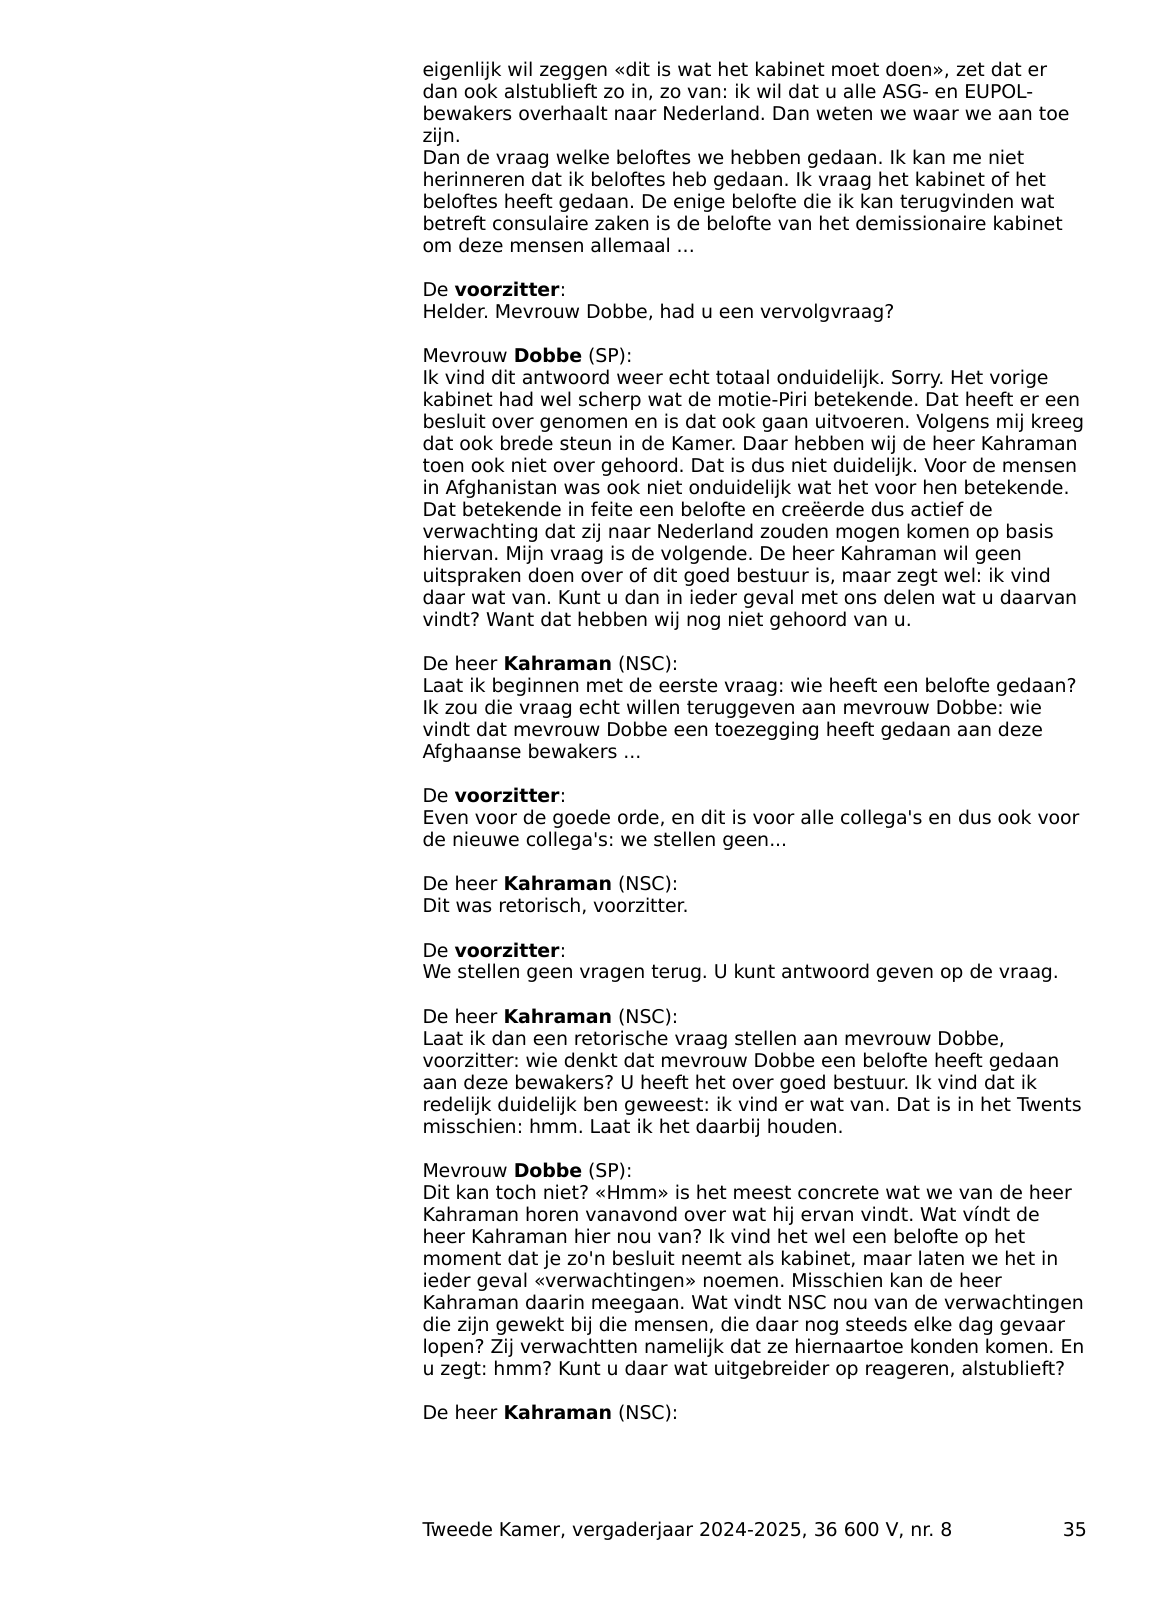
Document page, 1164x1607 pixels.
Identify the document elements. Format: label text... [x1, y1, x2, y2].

text De heer Kahraman (NSC): [422, 1402, 1087, 1424]
text Helder. Mevrouw Dobbe, had u een vervolgvraag? [422, 301, 1087, 323]
text eigenlijk wil zeggen «dit is wat het kabinet moet doen», zet dat er dan ook alstublieft zo in, zo van: ik wil dat u alle ASG- en EUPOL-bewakers overhaalt naar Nederland. Dan weten we waar we aan toe zijn. [422, 59, 1087, 147]
text Dit was retorisch, voorzitter. [422, 895, 1087, 917]
text De heer Kahraman (NSC): [422, 653, 1087, 675]
text De voorzitter: [422, 279, 1087, 301]
text Laat ik dan een retorische vraag stellen aan mevrouw Dobbe, voorzitter: wie denkt dat mevrouw Dobbe een belofte heeft gedaan aan deze bewakers? U heeft het over goed bestuur. Ik vind dat ik redelijk duidelijk ben geweest: ik vind er wat van. Dat is in het Twents misschien: hmm. Laat ik het daarbij houden. [422, 1028, 1087, 1137]
text Dit kan toch niet? «Hmm» is het meest concrete wat we van de heer Kahraman horen vanavond over wat hij ervan vindt. Wat víndt de heer Kahraman hier nou van? Ik vind het wel een belofte op het moment dat je zo'n besluit neemt als kabinet, maar laten we het in ieder geval «verwachtingen» noemen. Misschien kan de heer Kahraman daarin meegaan. Wat vindt NSC nou van de verwachtingen die zijn gewekt bij die mensen, die daar nog steeds elke dag gevaar lopen? Zij verwachtten namelijk dat ze hiernaartoe konden komen. En u zegt: hmm? Kunt u daar wat uitgebreider op reageren, alstublieft? [422, 1182, 1087, 1379]
text Mevrouw Dobbe (SP): [422, 345, 1087, 367]
text Mevrouw Dobbe (SP): [422, 1160, 1087, 1182]
text Even voor de goede orde, en dit is voor alle collega's en dus ook voor de nieuwe collega's: we stellen geen... [422, 807, 1087, 851]
text Dan de vraag welke beloftes we hebben gedaan. Ik kan me niet herinneren dat ik beloftes heb gedaan. Ik vraag het kabinet of het beloftes heeft gedaan. De enige belofte die ik kan terugvinden wat betreft consulaire zaken is de belofte van het demissionaire kabinet om deze mensen allemaal ... [422, 147, 1087, 257]
text De voorzitter: [422, 939, 1087, 961]
text De heer Kahraman (NSC): [422, 1006, 1087, 1028]
text Ik vind dit antwoord weer echt totaal onduidelijk. Sorry. Het vorige kabinet had wel scherp wat de motie-Piri betekende. Dat heeft er een besluit over genomen en is dat ook gaan uitvoeren. Volgens mij kreeg dat ook brede steun in de Kamer. Daar hebben wij de heer Kahraman toen ook niet over gehoord. Dat is dus niet duidelijk. Voor de mensen in Afghanistan was ook niet onduidelijk wat het voor hen betekende. Dat betekende in feite een belofte en creëerde dus actief de verwachting dat zij naar Nederland zouden mogen komen op basis hiervan. Mijn vraag is de volgende. De heer Kahraman wil geen uitspraken doen over of dit goed bestuur is, maar zegt wel: ik vind daar wat van. Kunt u dan in ieder geval met ons delen wat u daarvan vindt? Want dat hebben wij nog niet gehoord van u. [422, 367, 1087, 631]
text De heer Kahraman (NSC): [422, 873, 1087, 895]
text We stellen geen vragen terug. U kunt antwoord geven op de vraag. [422, 961, 1087, 983]
text Laat ik beginnen met de eerste vraag: wie heeft een belofte gedaan? Ik zou die vraag echt willen teruggeven aan mevrouw Dobbe: wie vindt dat mevrouw Dobbe een toezegging heeft gedaan aan deze Afghaanse bewakers ... [422, 675, 1087, 763]
text De voorzitter: [422, 785, 1087, 807]
